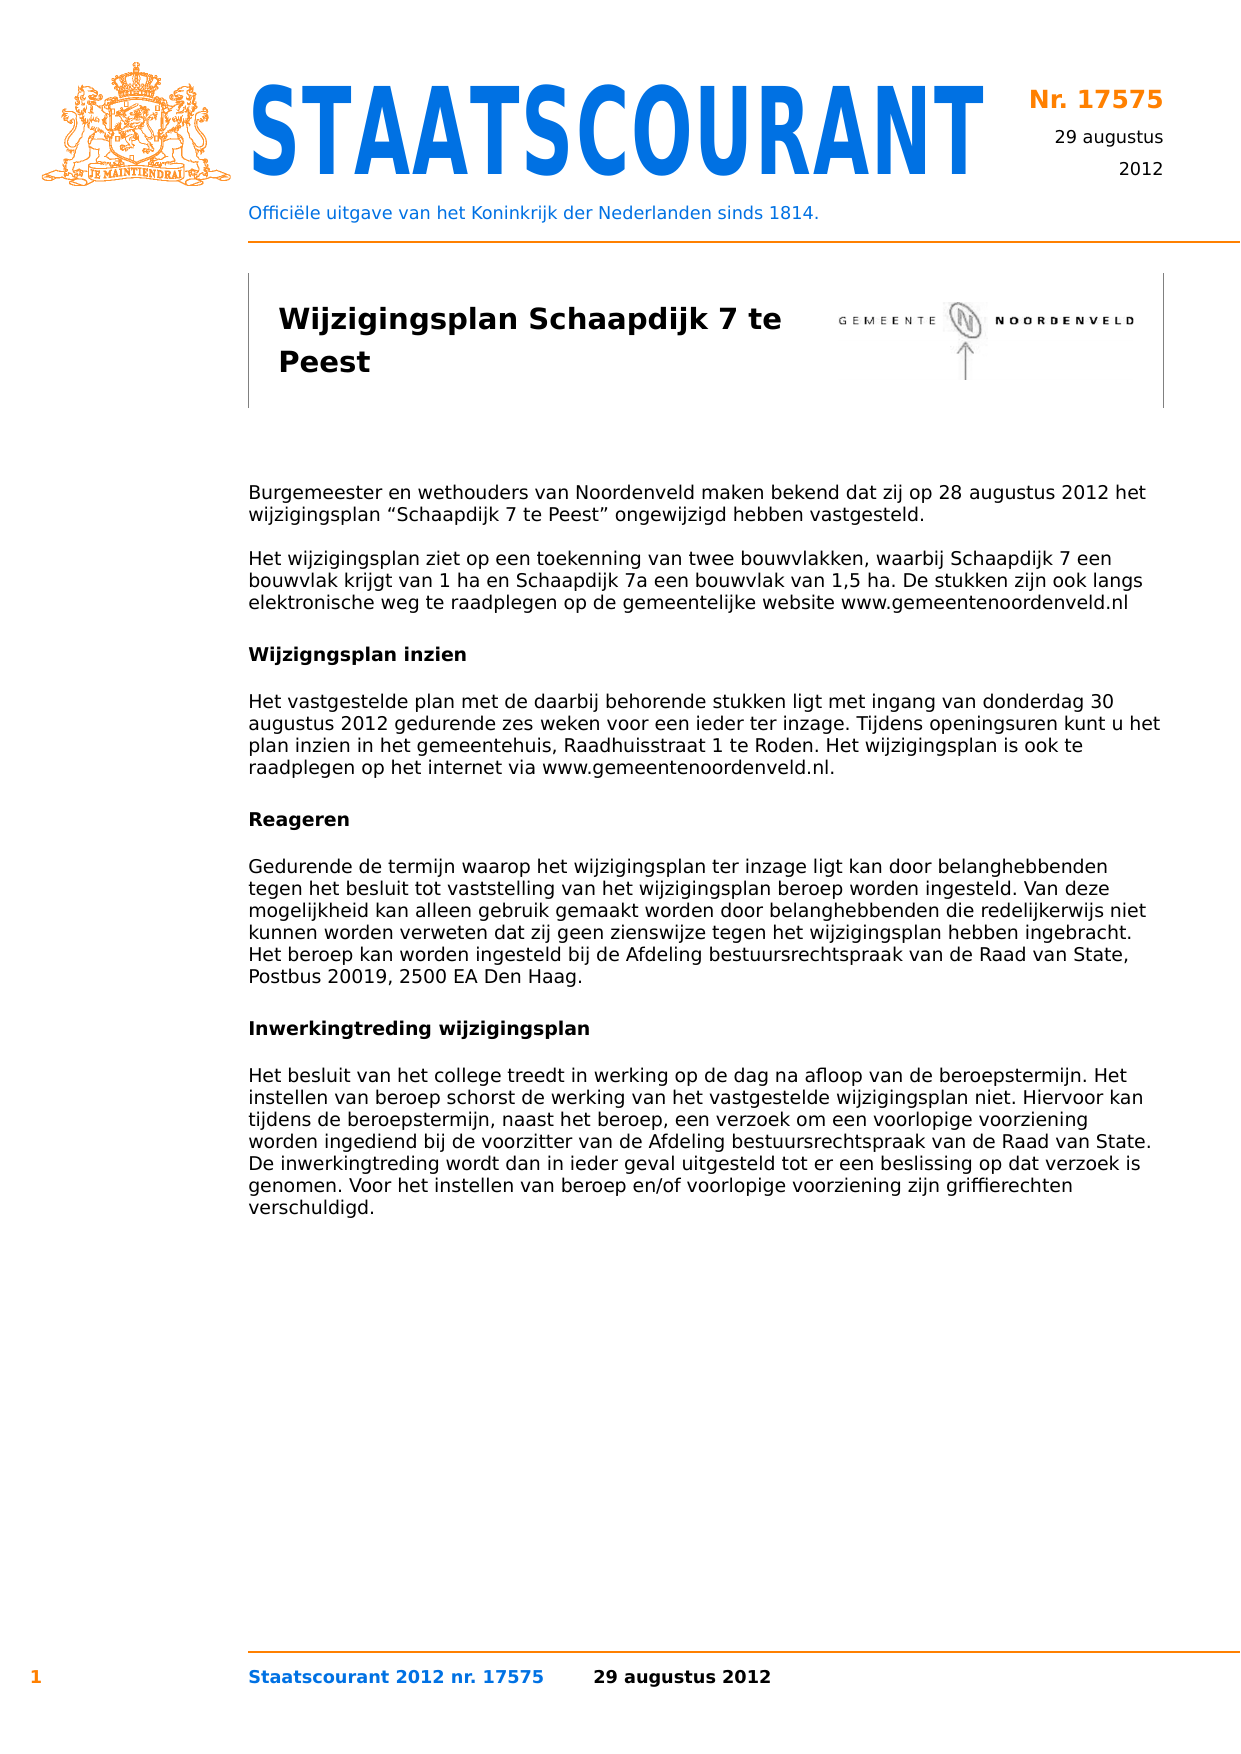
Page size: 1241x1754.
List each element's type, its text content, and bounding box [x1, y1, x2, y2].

table_header [25, 62, 248, 241]
subtitle Reageren [248, 809, 1163, 831]
table_header STAATSCOURANT [248, 62, 998, 203]
subtitle Wijzigingsplan Schaapdijk 7 te Peest [249, 273, 1163, 408]
text Het wijzigingsplan ziet op een toekenning van twee bouwvlakken, waarbij Schaapdijk 7 een bouwvlak krijgt van 1 ha en Schaapdijk 7a een bouwvlak van 1,5 ha. De stukken zijn ook langs elektronische weg te raadplegen op de gemeentelijke website www.gemeentenoordenveld.nl [248, 548, 1163, 614]
picture [838, 302, 1134, 380]
table_cell Officiële uitgave van het Koninkrijk der Nederlanden sinds 1814. [248, 203, 1240, 241]
table_header Nr. 17575 [998, 62, 1240, 121]
text Burgemeester en wethouders van Noordenveld maken bekend dat zij op 28 augustus 2012 het wijzigingsplan “Schaapdijk 7 te Peest” ongewijzigd hebben vastgesteld. [248, 482, 1163, 526]
subtitle Wijzigngsplan inzien [248, 644, 1163, 666]
table_cell 29 augustus [998, 121, 1240, 153]
text Gedurende de termijn waarop het wijzigingsplan ter inzage ligt kan door belanghebbenden tegen het besluit tot vaststelling van het wijzigingsplan beroep worden ingesteld. Van deze mogelijkheid kan alleen gebruik gemaakt worden door belanghebbenden die redelijkerwijs niet kunnen worden verweten dat zij geen zienswijze tegen het wijzigingsplan hebben ingebracht. Het beroep kan worden ingesteld bij de Afdeling bestuursrechtspraak van de Raad van State, Postbus 20019, 2500 EA Den Haag. [248, 856, 1163, 988]
table_cell 2012 [998, 153, 1240, 203]
text Het vastgestelde plan met de daarbij behorende stukken ligt met ingang van donderdag 30 augustus 2012 gedurende zes weken voor een ieder ter inzage. Tijdens openingsuren kunt u het plan inzien in het gemeentehuis, Raadhuisstraat 1 te Roden. Het wijzigingsplan is ook te raadplegen op het internet via www.gemeentenoordenveld.nl. [248, 691, 1163, 779]
text Het besluit van het college treedt in werking op de dag na afloop van de beroepstermijn. Het instellen van beroep schorst de werking van het vastgestelde wijzigingsplan niet. Hiervoor kan tijdens de beroepstermijn, naast het beroep, een verzoek om een voorlopige voorziening worden ingediend bij de voorzitter van de Afdeling bestuursrechtspraak van de Raad van State. De inwerkingtreding wordt dan in ieder geval uitgesteld tot er een beslissing op dat verzoek is genomen. Voor het instellen van beroep en/of voorlopige voorziening zijn griffierechten verschuldigd. [248, 1065, 1163, 1219]
picture [41, 62, 231, 186]
subtitle Inwerkingtreding wijzigingsplan [248, 1018, 1163, 1040]
